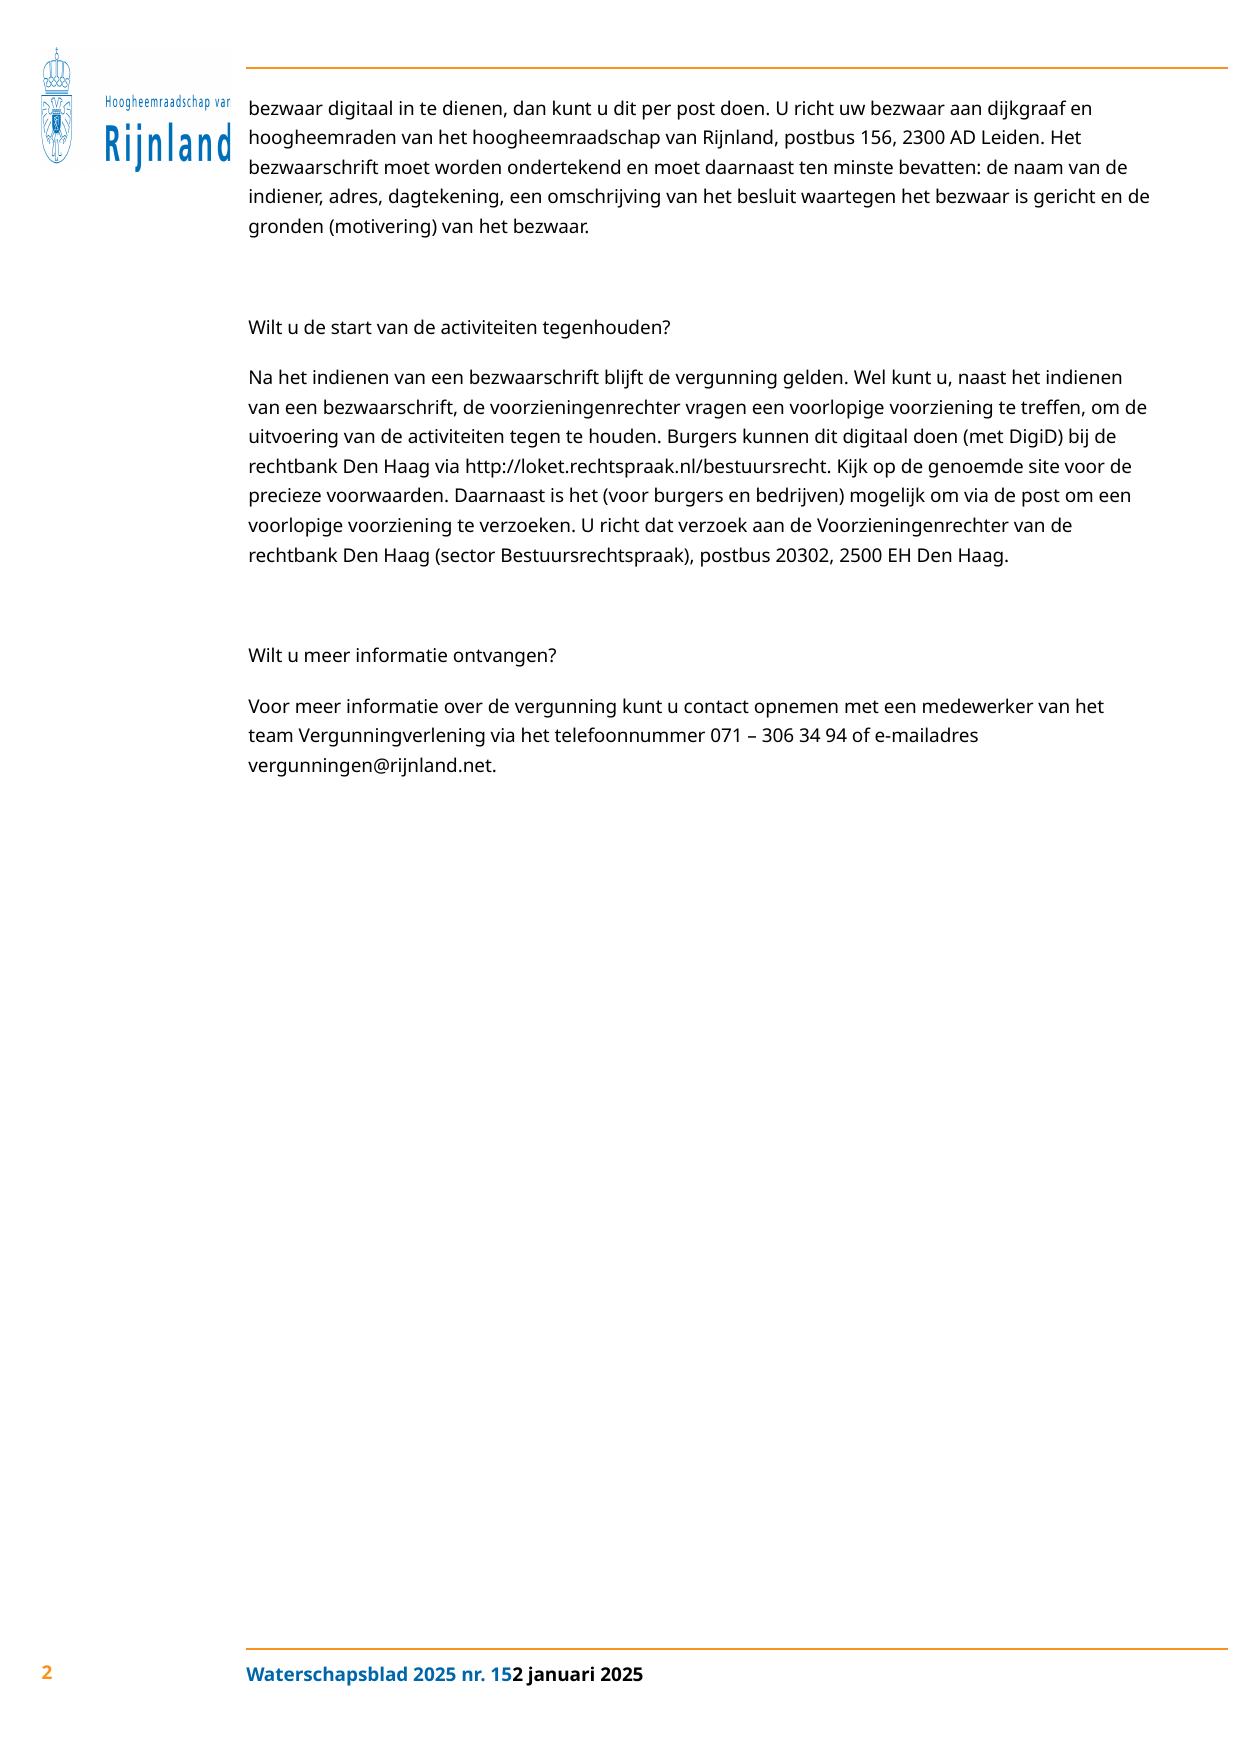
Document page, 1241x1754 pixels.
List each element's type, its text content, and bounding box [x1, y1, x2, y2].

text Voor meer informatie over de vergunning kunt u contact opnemen met een medewerker van het team Vergunningverlening via het telefoonnummer 071 – 306 34 94 of e-mailadres vergunningen@rijnland.net. [248, 693, 1152, 778]
text Wilt u meer informatie ontvangen? [248, 643, 1152, 668]
text Na het indienen van een bezwaarschrift blijft de vergunning gelden. Wel kunt u, naast het indienen van een bezwaarschrift, de voorzieningenrechter vragen een voorlopige voorziening te treffen, om de uitvoering van de activiteiten tegen te houden. Burgers kunnen dit digitaal doen (met DigiD) bij de rechtbank Den Haag via http://loket.rechtspraak.nl/bestuursrecht. Kijk op de genoemde site voor de precieze voorwaarden. Daarnaast is het (voor burgers en bedrijven) mogelijk om via de post om een voorlopige voorziening te verzoeken. U richt dat verzoek aan de Voorzieningenrechter van de rechtbank Den Haag (sector Bestuursrechtspraak), postbus 20302, 2500 EH Den Haag. [248, 364, 1152, 568]
text bezwaar digitaal in te dienen, dan kunt u dit per post doen. U richt uw bezwaar aan dijkgraaf en hoogheemraden van het hoogheemraadschap van Rijnland, postbus 156, 2300 AD Leiden. Het bezwaarschrift moet worden ondertekend en moet daarnaast ten minste bevatten: de naam van de indiener, adres, dagtekening, een omschrijving van het besluit waartegen het bezwaar is gericht en de gronden (motivering) van het bezwaar. [248, 95, 1152, 239]
text Wilt u de start van de activiteiten tegenhouden? [248, 314, 1152, 340]
picture [41, 47, 231, 172]
